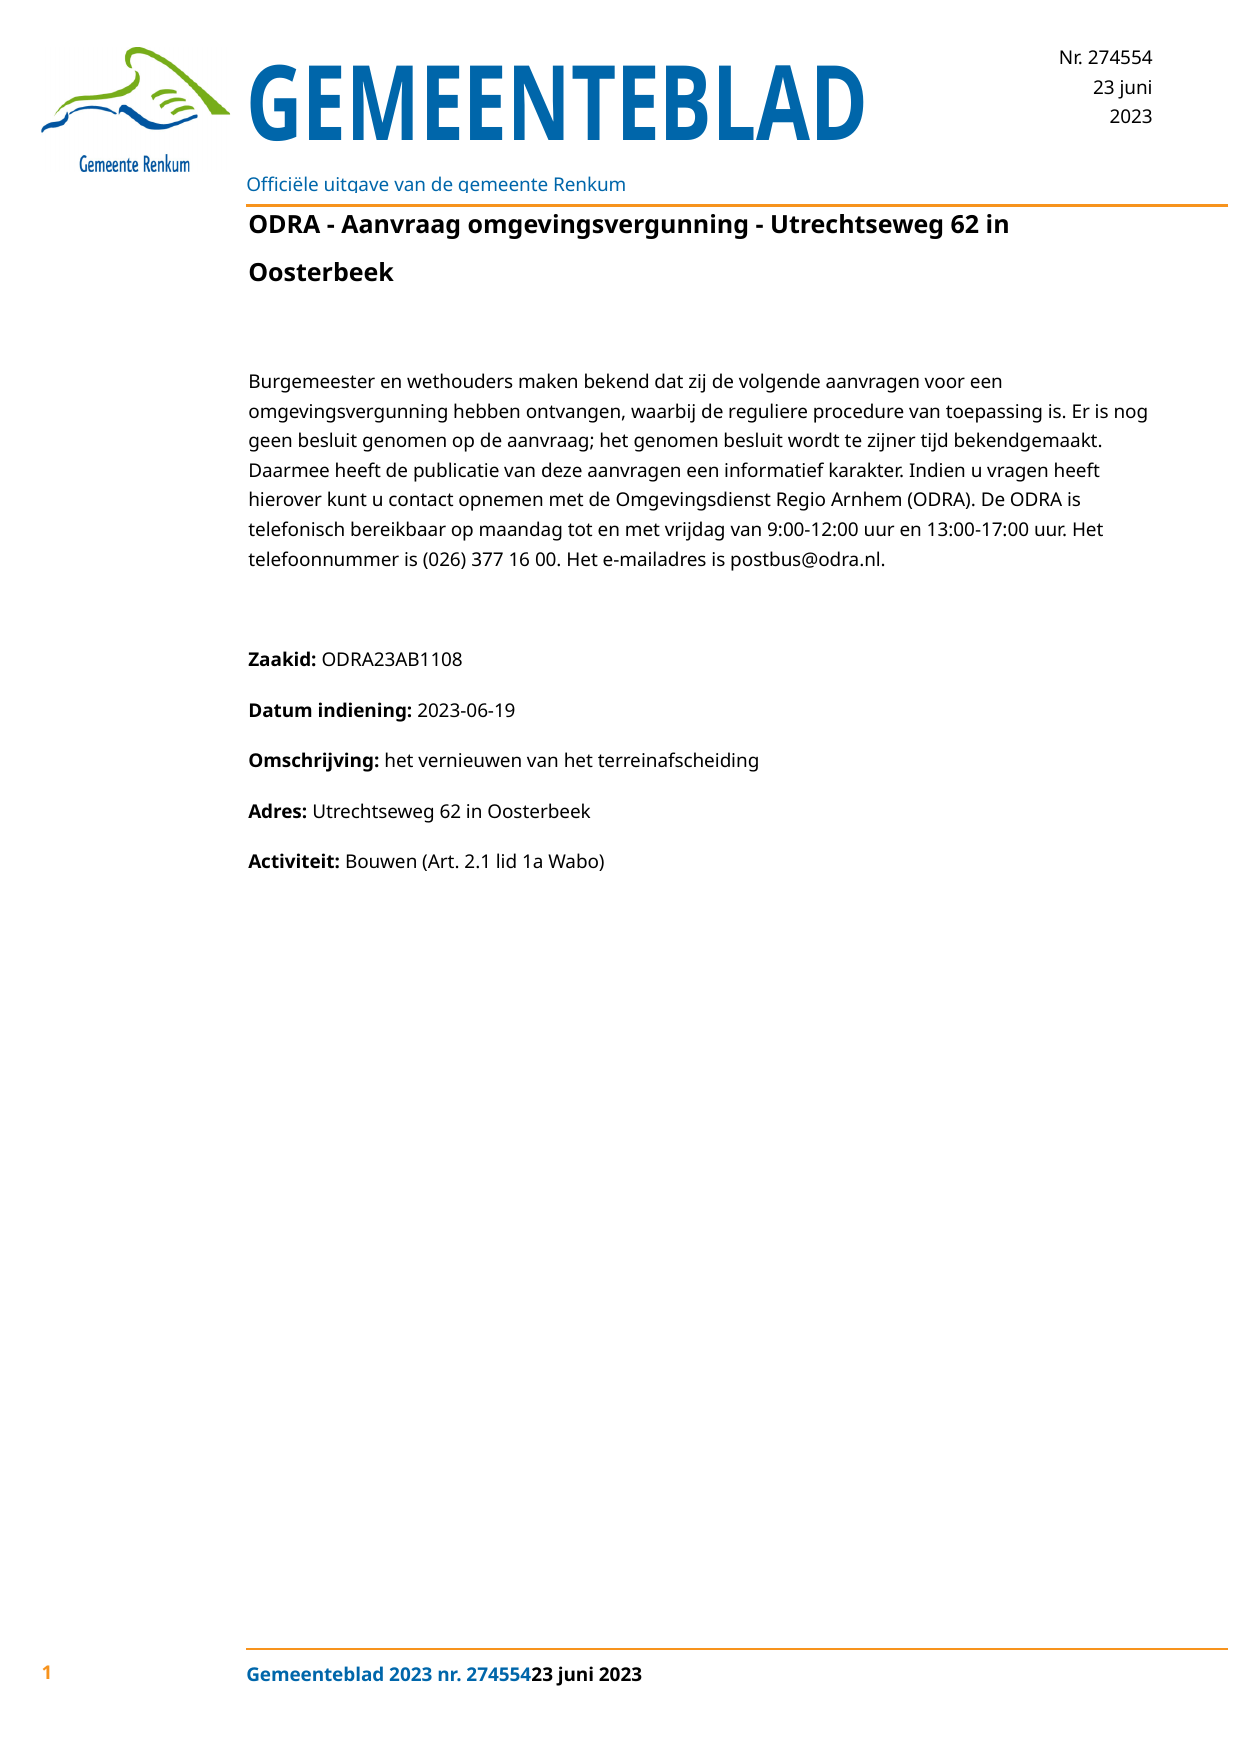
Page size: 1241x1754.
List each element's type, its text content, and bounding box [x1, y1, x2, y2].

text ODRA - Aanvraag omgevingsvergunning - Utrechtseweg 62 in Oosterbeek [248, 207, 1152, 288]
picture [41, 47, 231, 172]
text Burgemeester en wethouders maken bekend dat zij de volgende aanvragen voor een omgevingsvergunning hebben ontvangen, waarbij de reguliere procedure van toepassing is. Er is nog geen besluit genomen op de aanvraag; het genomen besluit wordt te zijner tijd bekendgemaakt. Daarmee heeft de publicatie van deze aanvragen een informatief karakter. Indien u vragen heeft hierover kunt u contact opnemen met de Omgevingsdienst Regio Arnhem (ODRA). De ODRA is telefonisch bereikbaar op maandag tot en met vrijdag van 9:00-12:00 uur en 13:00-17:00 uur. Het telefoonnummer is (026) 377 16 00. Het e-mailadres is postbus@odra.nl. [248, 368, 1152, 572]
text Activiteit: Bouwen (Art. 2.1 lid 1a Wabo) [248, 848, 1152, 874]
text Datum indiening: 2023-06-19 [248, 697, 1152, 723]
text Omschrijving: het vernieuwen van het terreinafscheiding [248, 747, 1152, 773]
text Adres: Utrechtseweg 62 in Oosterbeek [248, 798, 1152, 824]
text Zaakid: ODRA23AB1108 [248, 647, 1152, 672]
